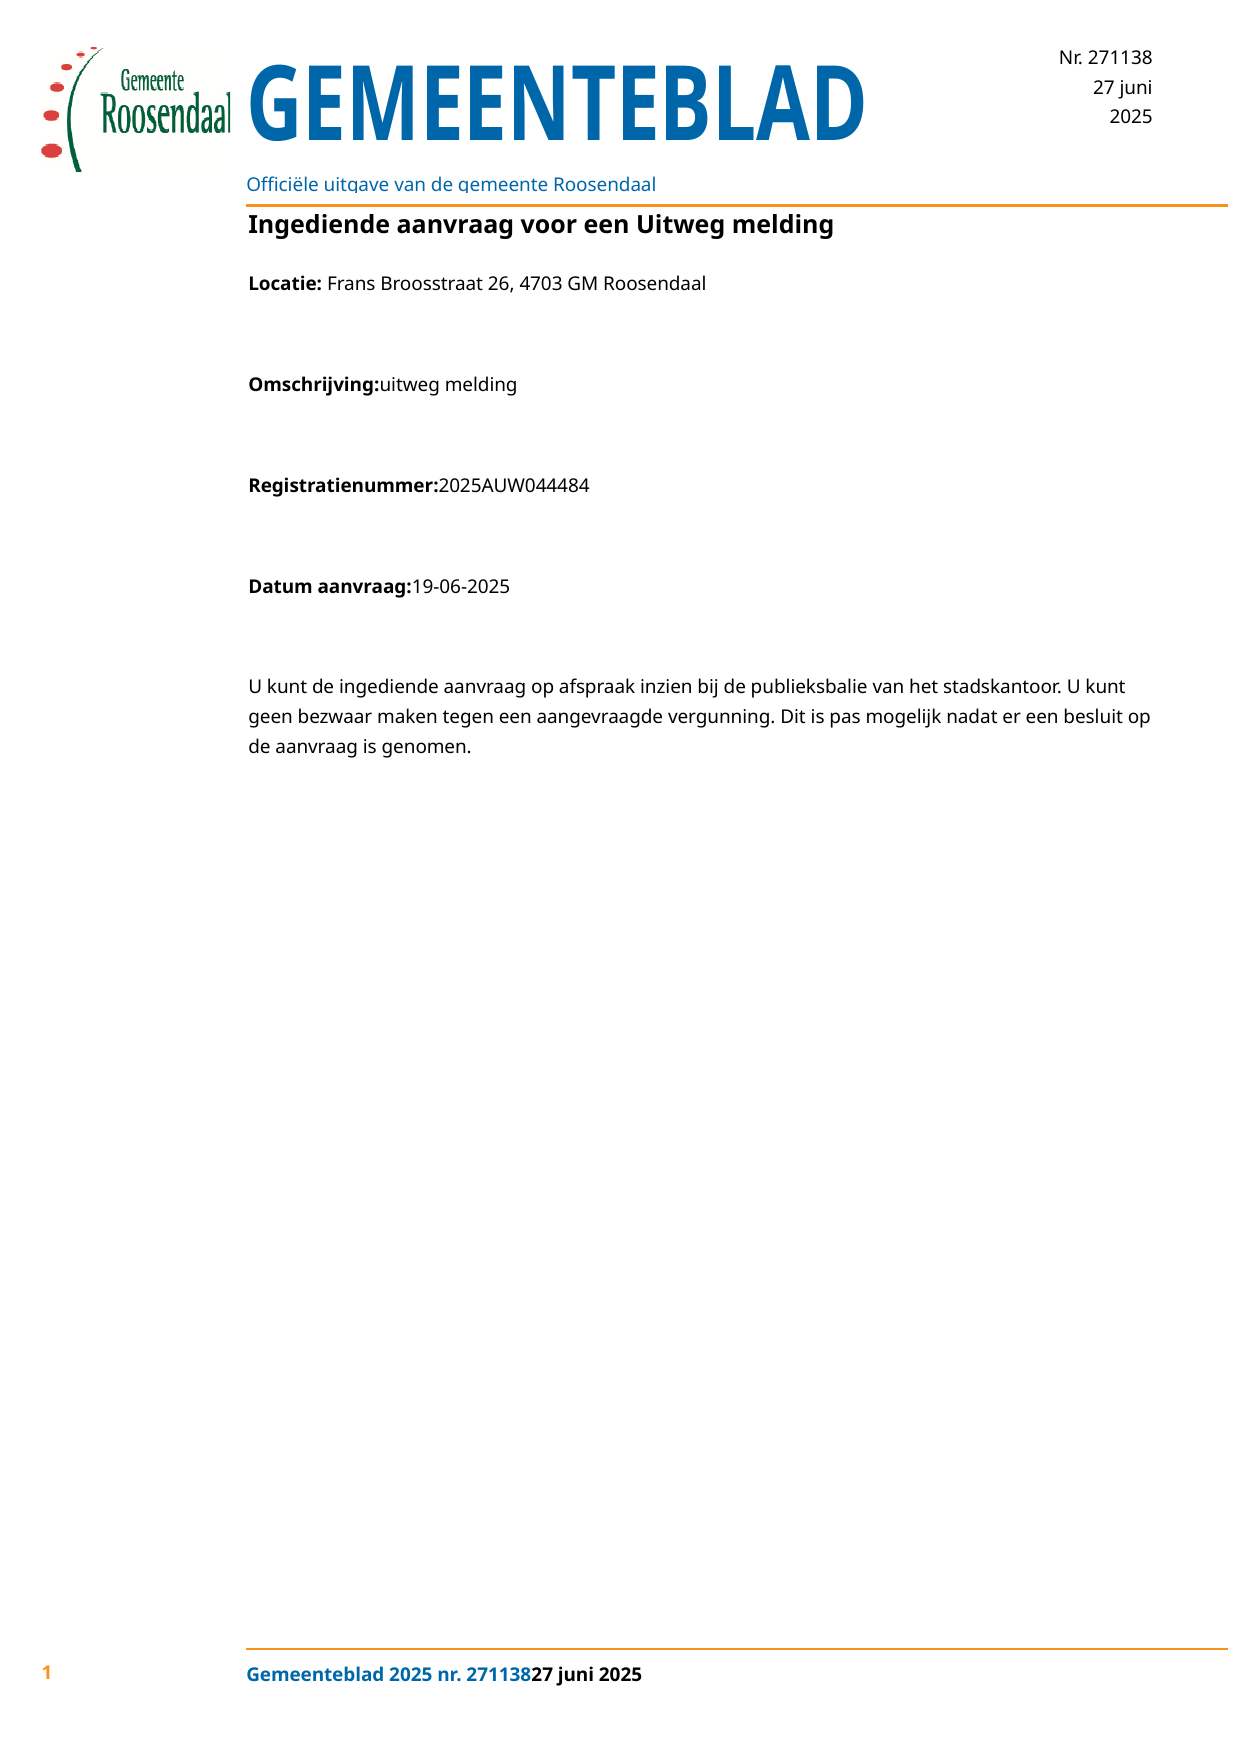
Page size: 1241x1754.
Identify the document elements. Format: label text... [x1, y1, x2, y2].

text Registratienummer:2025AUW044484 [248, 472, 1152, 498]
text U kunt de ingediende aanvraag op afspraak inzien bij de publieksbalie van het stadskantoor. U kunt geen bezwaar maken tegen een aangevraagde vergunning. Dit is pas mogelijk nadat er een besluit op de aanvraag is genomen. [248, 674, 1152, 758]
text Ingediende aanvraag voor een Uitweg melding [248, 207, 1152, 241]
picture [41, 47, 231, 172]
text Locatie: Frans Broosstraat 26, 4703 GM Roosendaal [248, 270, 1152, 296]
text Omschrijving:uitweg melding [248, 371, 1152, 397]
text Datum aanvraag:19-06-2025 [248, 573, 1152, 598]
